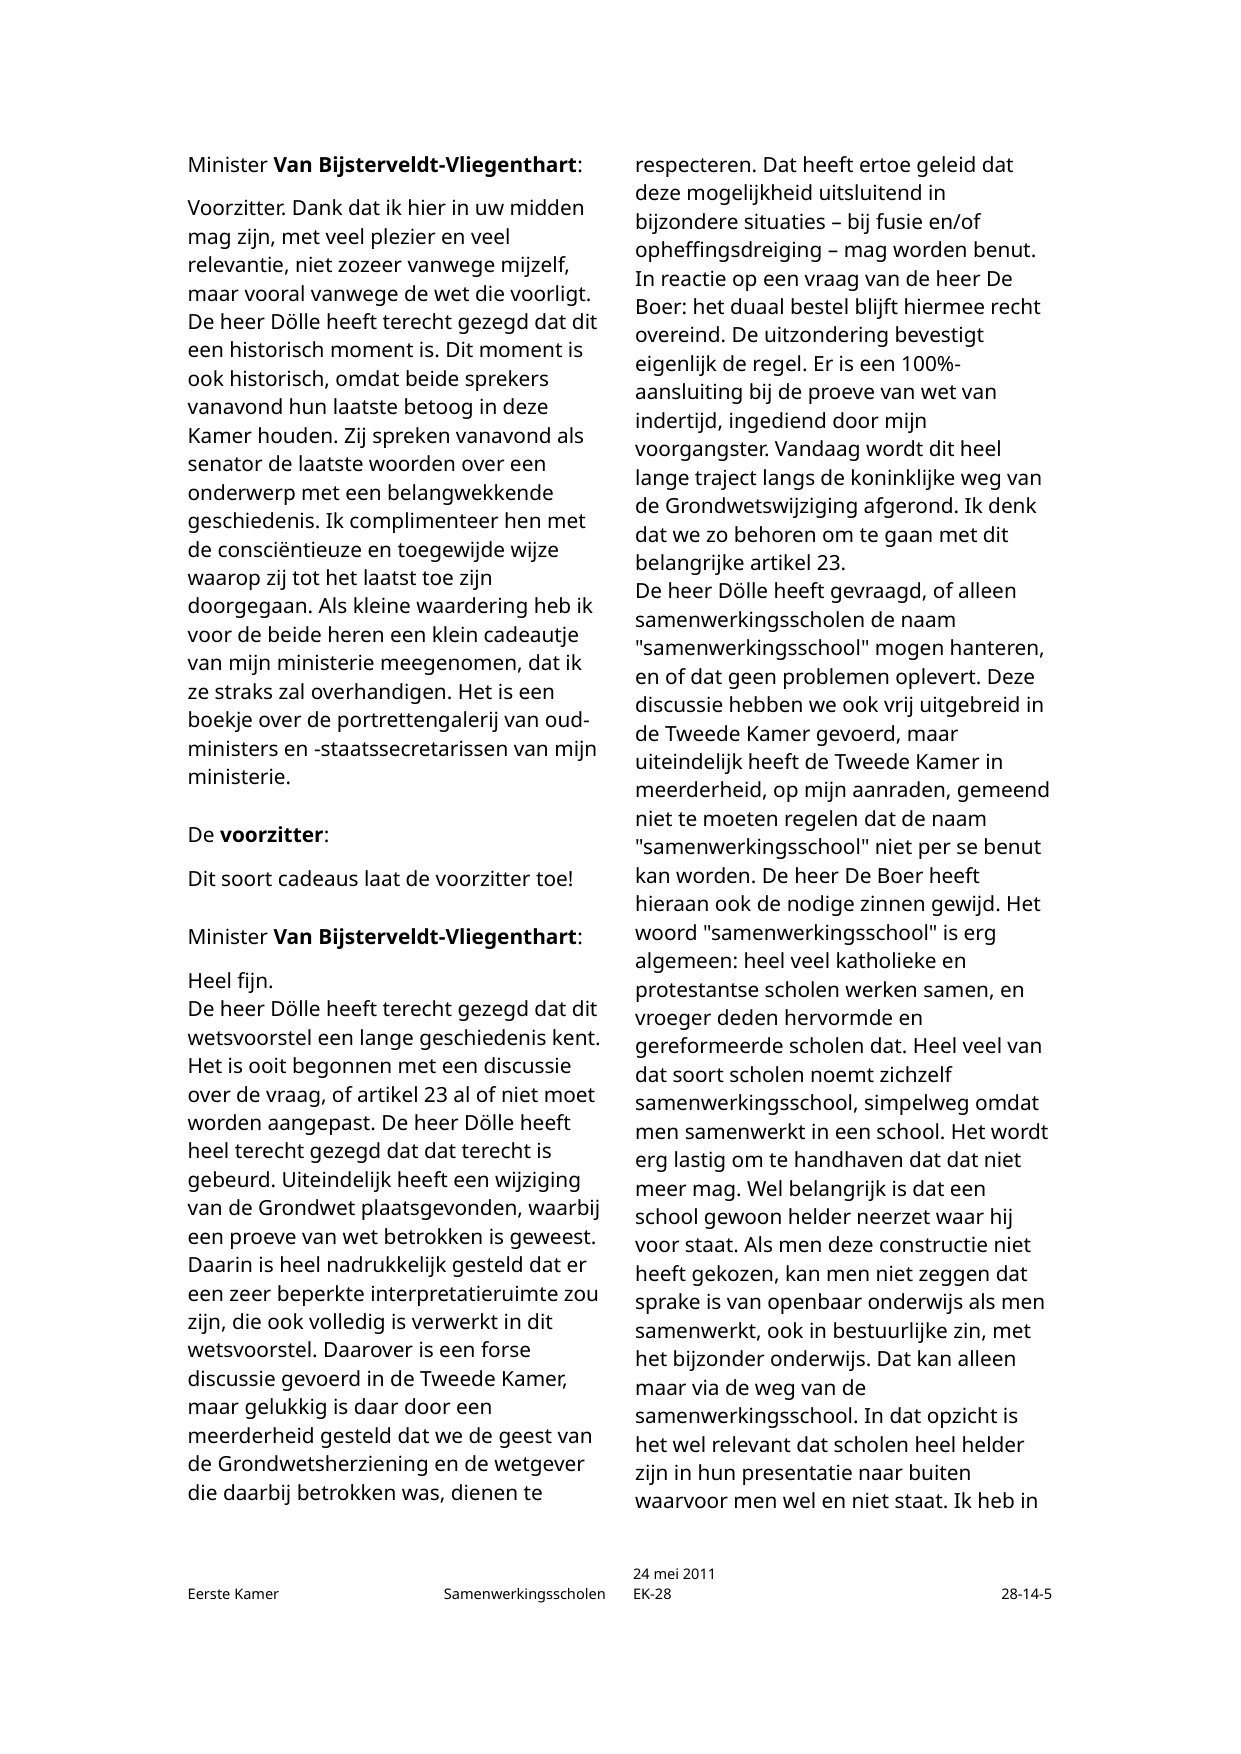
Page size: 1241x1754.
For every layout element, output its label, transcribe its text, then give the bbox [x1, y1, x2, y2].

text Minister Van Bijsterveldt-Vliegenthart: [187, 922, 605, 951]
text respecteren. Dat heeft ertoe geleid dat deze mogelijkheid uitsluitend in bijzondere situaties – bij fusie en/of opheffingsdreiging – mag worden benut. In reactie op een vraag van de heer De Boer: het duaal bestel blijft hiermee recht overeind. De uitzondering bevestigt eigenlijk de regel. Er is een 100%-aansluiting bij de proeve van wet van indertijd, ingediend door mijn voorgangster. Vandaag wordt dit heel lange traject langs de koninklijke weg van de Grondwetswijziging afgerond. Ik denk dat we zo behoren om te gaan met dit belangrijke artikel 23. [635, 150, 1053, 577]
text De heer Dölle heeft gevraagd, of alleen samenwerkingsscholen de naam "samenwerkingsschool" mogen hanteren, en of dat geen problemen oplevert. Deze discussie hebben we ook vrij uitgebreid in de Tweede Kamer gevoerd, maar uiteindelijk heeft de Tweede Kamer in meerderheid, op mijn aanraden, gemeend niet te moeten regelen dat de naam "samenwerkingsschool" niet per se benut kan worden. De heer De Boer heeft hieraan ook de nodige zinnen gewijd. Het woord "samenwerkingsschool" is erg algemeen: heel veel katholieke en protestantse scholen werken samen, en vroeger deden hervormde en gereformeerde scholen dat. Heel veel van dat soort scholen noemt zichzelf samenwerkingsschool, simpelweg omdat men samenwerkt in een school. Het wordt erg lastig om te handhaven dat dat niet meer mag. Wel belangrijk is dat een school gewoon helder neerzet waar hij voor staat. Als men deze constructie niet heeft gekozen, kan men niet zeggen dat sprake is van openbaar onderwijs als men samenwerkt, ook in bestuurlijke zin, met het bijzonder onderwijs. Dat kan alleen maar via de weg van de samenwerkingsschool. In dat opzicht is het wel relevant dat scholen heel helder zijn in hun presentatie naar buiten waarvoor men wel en niet staat. Ik heb in [635, 577, 1053, 1515]
text Dit soort cadeaus laat de voorzitter toe! [187, 864, 605, 892]
text Voorzitter. Dank dat ik hier in uw midden mag zijn, met veel plezier en veel relevantie, niet zozeer vanwege mijzelf, maar vooral vanwege de wet die voorligt. De heer Dölle heeft terecht gezegd dat dit een historisch moment is. Dit moment is ook historisch, omdat beide sprekers vanavond hun laatste betoog in deze Kamer houden. Zij spreken vanavond als senator de laatste woorden over een onderwerp met een belangwekkende geschiedenis. Ik complimenteer hen met de consciëntieuze en toegewijde wijze waarop zij tot het laatst toe zijn doorgegaan. Als kleine waardering heb ik voor de beide heren een klein cadeautje van mijn ministerie meegenomen, dat ik ze straks zal overhandigen. Het is een boekje over de portrettengalerij van oud-ministers en -staatssecretarissen van mijn ministerie. [187, 193, 605, 791]
text Minister Van Bijsterveldt-Vliegenthart: [187, 150, 605, 178]
text De voorzitter: [187, 821, 605, 849]
text Heel fijn. [187, 966, 605, 994]
text De heer Dölle heeft terecht gezegd dat dit wetsvoorstel een lange geschiedenis kent. Het is ooit begonnen met een discussie over de vraag, of artikel 23 al of niet moet worden aangepast. De heer Dölle heeft heel terecht gezegd dat dat terecht is gebeurd. Uiteindelijk heeft een wijziging van de Grondwet plaatsgevonden, waarbij een proeve van wet betrokken is geweest. Daarin is heel nadrukkelijk gesteld dat er een zeer beperkte interpretatieruimte zou zijn, die ook volledig is verwerkt in dit wetsvoorstel. Daarover is een forse discussie gevoerd in de Tweede Kamer, maar gelukkig is daar door een meerderheid gesteld dat we de geest van de Grondwetsherziening en de wetgever die daarbij betrokken was, dienen te [187, 994, 605, 1506]
